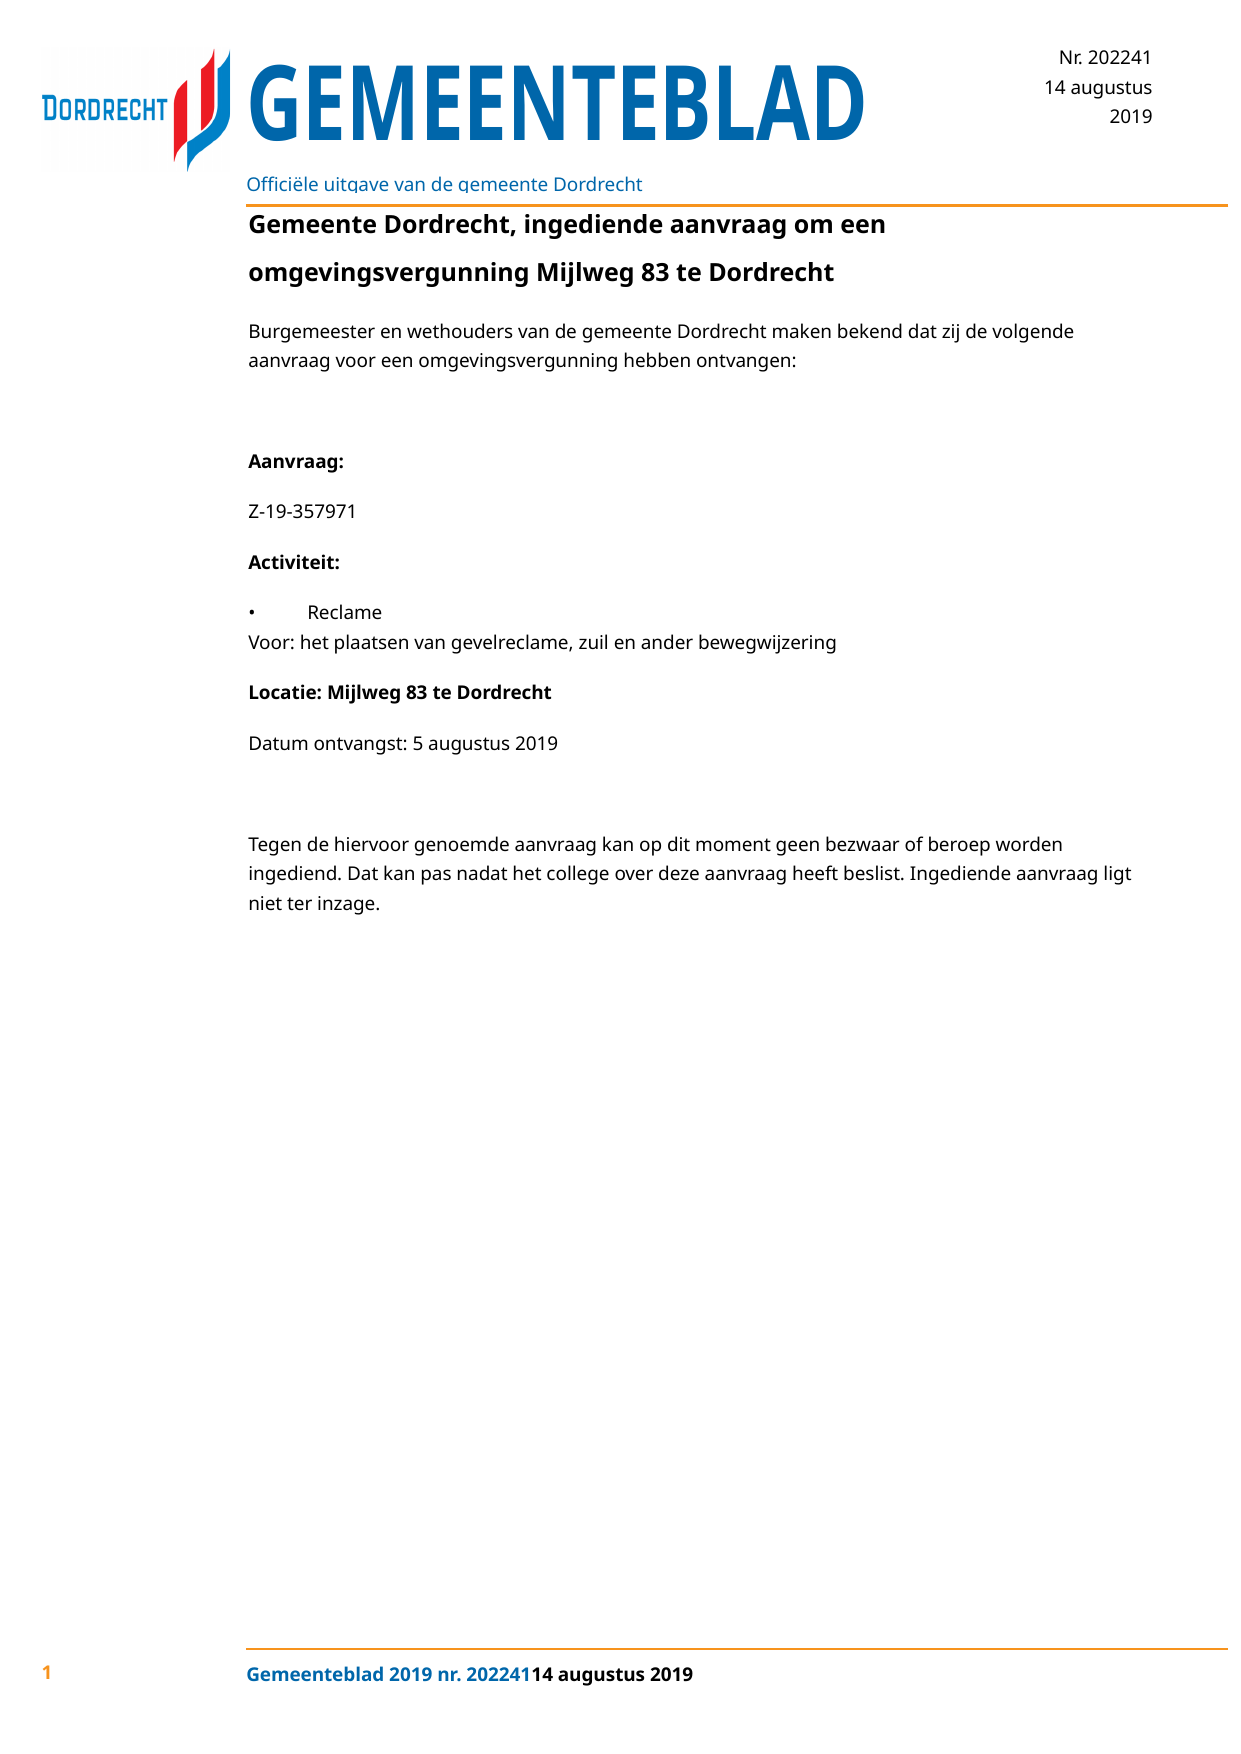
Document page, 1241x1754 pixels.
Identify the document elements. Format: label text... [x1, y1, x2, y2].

text Datum ontvangst: 5 augustus 2019 [248, 730, 1152, 756]
text Tegen de hiervoor genoemde aanvraag kan op dit moment geen bezwaar of beroep worden ingediend. Dat kan pas nadat het college over deze aanvraag heeft beslist. Ingediende aanvraag ligt niet ter inzage. [248, 831, 1152, 916]
picture [41, 47, 231, 172]
list Reclame [248, 599, 1152, 625]
text Locatie: Mijlweg 83 te Dordrecht [248, 679, 1152, 705]
text Aanvraag: [248, 448, 1152, 474]
text Voor: het plaatsen van gevelreclame, zuil en ander bewegwijzering [248, 629, 1152, 655]
text Z-19-357971 [248, 499, 1152, 524]
text Gemeente Dordrecht, ingediende aanvraag om een omgevingsvergunning Mijlweg 83 te Dordrecht [248, 207, 1152, 288]
text Activiteit: [248, 549, 1152, 575]
text Burgemeester en wethouders van de gemeente Dordrecht maken bekend dat zij de volgende aanvraag voor een omgevingsvergunning hebben ontvangen: [248, 318, 1152, 373]
